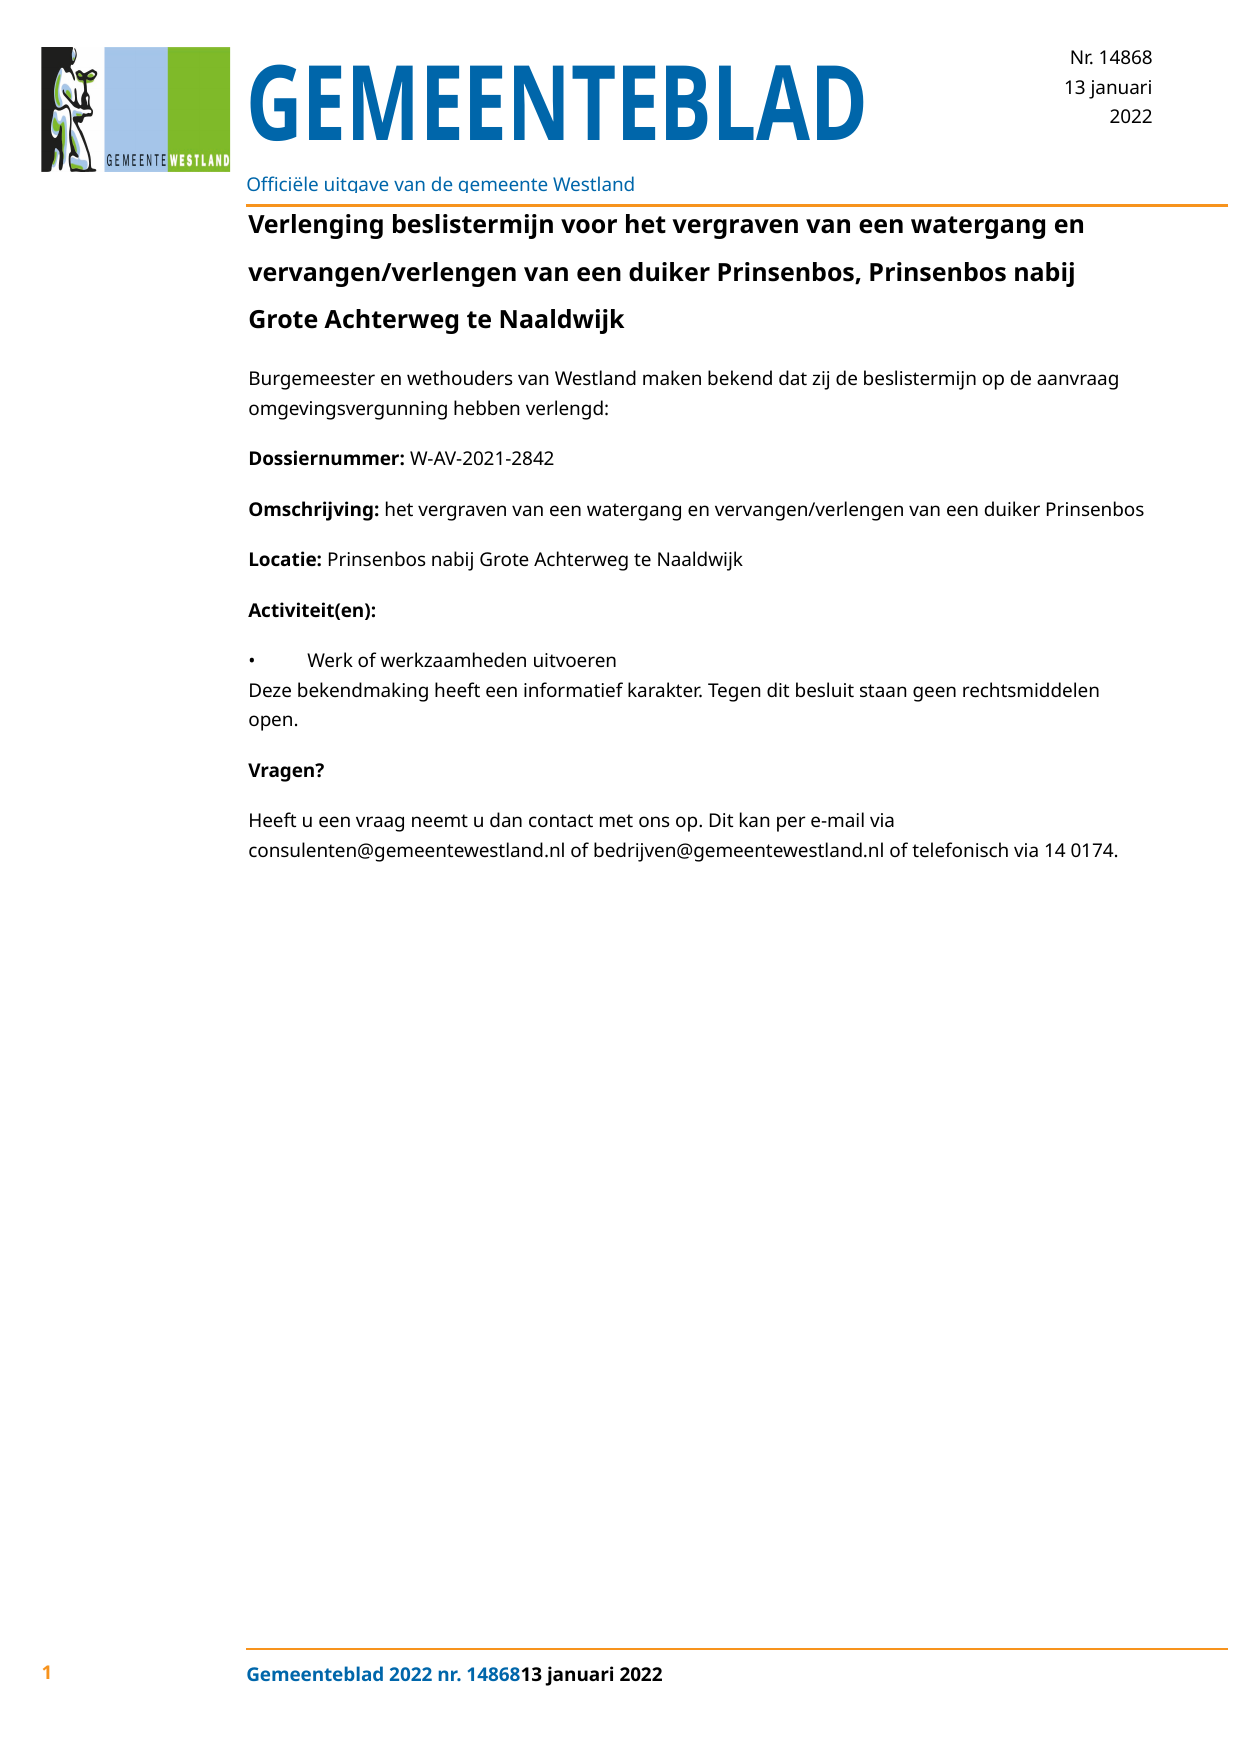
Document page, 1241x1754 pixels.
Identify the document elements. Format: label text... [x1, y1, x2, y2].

text Burgemeester en wethouders van Westland maken bekend dat zij de beslistermijn op de aanvraag omgevingsvergunning hebben verlengd: [248, 366, 1152, 421]
text Locatie: Prinsenbos nabij Grote Achterweg te Naaldwijk [248, 546, 1152, 572]
text Heeft u een vraag neemt u dan contact met ons op. Dit kan per e-mail via consulenten@gemeentewestland.nl of bedrijven@gemeentewestland.nl of telefonisch via 14 0174. [248, 807, 1152, 862]
text Dossiernummer: W-AV-2021-2842 [248, 446, 1152, 471]
text Omschrijving: het vergraven van een watergang en vervangen/verlengen van een duiker Prinsenbos [248, 496, 1152, 522]
picture [41, 47, 231, 172]
text Activiteit(en): [248, 597, 1152, 622]
text Vragen? [248, 757, 1152, 782]
list Werk of werkzaamheden uitvoeren [248, 647, 1152, 673]
text Deze bekendmaking heeft een informatief karakter. Tegen dit besluit staan geen rechtsmiddelen open. [248, 677, 1152, 732]
text Verlenging beslistermijn voor het vergraven van een watergang en vervangen/verlengen van een duiker Prinsenbos, Prinsenbos nabij Grote Achterweg te Naaldwijk [248, 207, 1152, 336]
